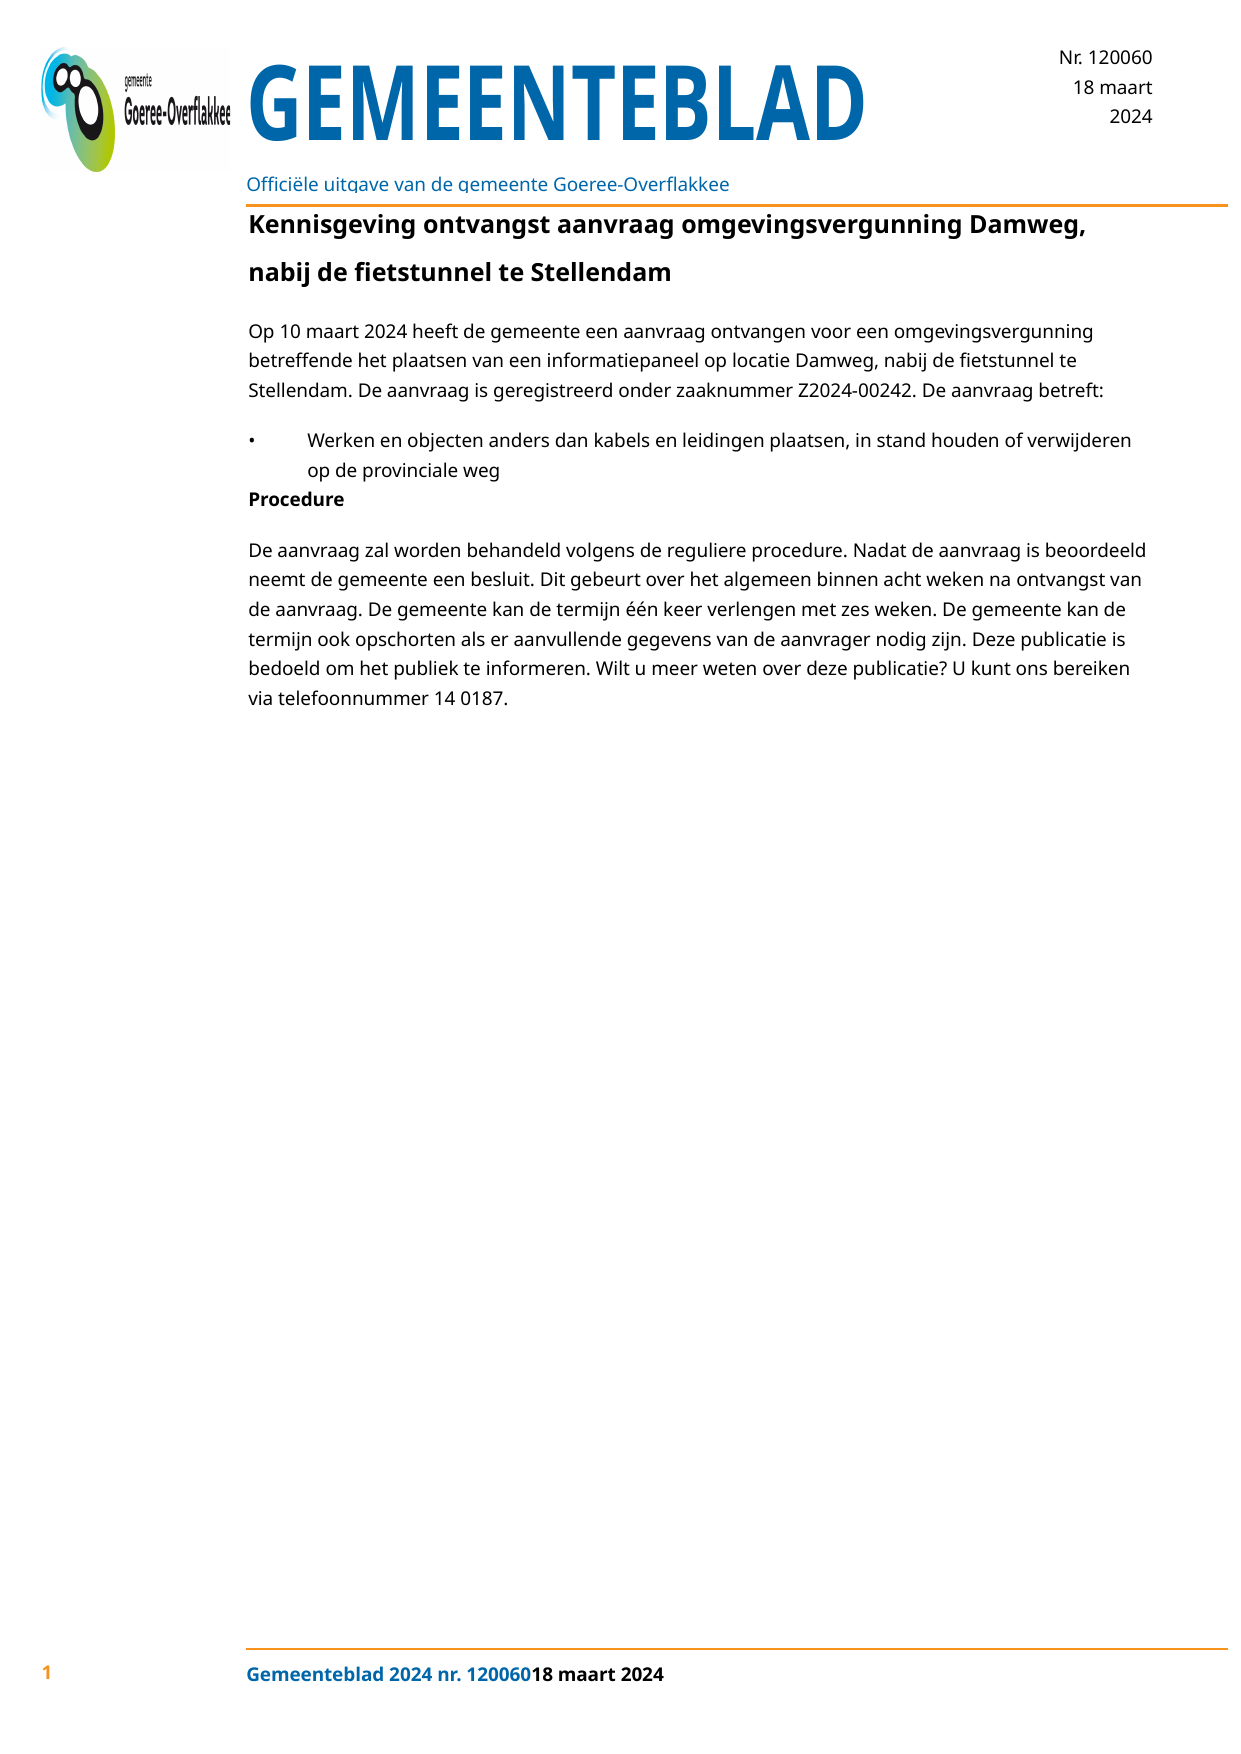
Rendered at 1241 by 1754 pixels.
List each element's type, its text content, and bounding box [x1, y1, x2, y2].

text Kennisgeving ontvangst aanvraag omgevingsvergunning Damweg, nabij de fietstunnel te Stellendam [248, 207, 1152, 288]
list Werken en objecten anders dan kabels en leidingen plaatsen, in stand houden of verwijderen op de provinciale weg [248, 427, 1152, 483]
text Op 10 maart 2024 heeft de gemeente een aanvraag ontvangen voor een omgevingsvergunning betreffende het plaatsen van een informatiepaneel op locatie Damweg, nabij de fietstunnel te Stellendam. De aanvraag is geregistreerd onder zaaknummer Z2024-00242. De aanvraag betreft: [248, 318, 1152, 403]
text De aanvraag zal worden behandeld volgens de reguliere procedure. Nadat de aanvraag is beoordeeld neemt de gemeente een besluit. Dit gebeurt over het algemeen binnen acht weken na ontvangst van de aanvraag. De gemeente kan de termijn één keer verlengen met zes weken. De gemeente kan de termijn ook opschorten als er aanvullende gegevens van de aanvrager nodig zijn. Deze publicatie is bedoeld om het publiek te informeren. Wilt u meer weten over deze publicatie? U kunt ons bereiken via telefoonnummer 14 0187. [248, 537, 1152, 711]
picture [41, 47, 231, 172]
text Procedure [248, 487, 1152, 512]
